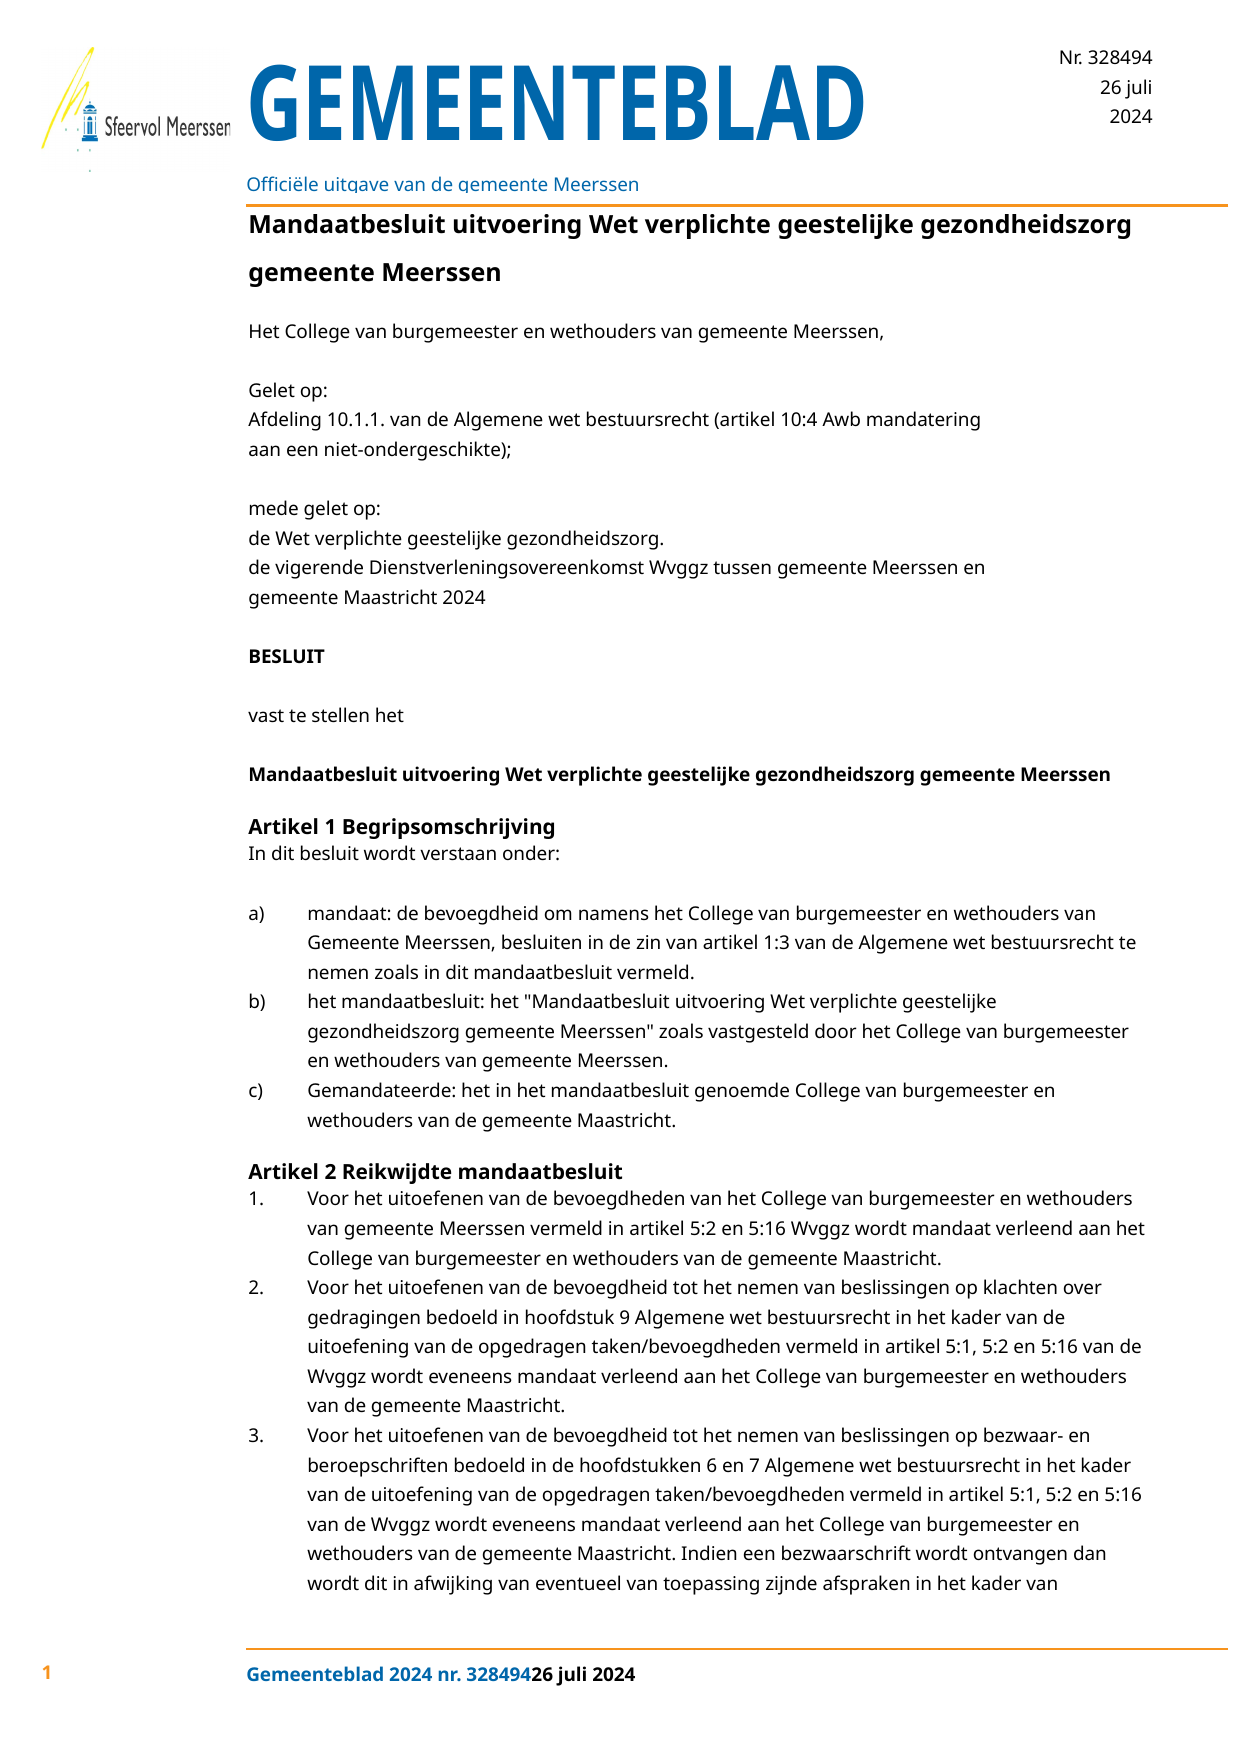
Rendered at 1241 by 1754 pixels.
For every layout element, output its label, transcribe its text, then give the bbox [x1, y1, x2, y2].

text Mandaatbesluit uitvoering Wet verplichte geestelijke gezondheidszorg gemeente Meerssen [248, 762, 1152, 787]
text BESLUIT [248, 643, 1152, 669]
text In dit besluit wordt verstaan onder: [248, 841, 1152, 866]
text Het College van burgemeester en wethouders van gemeente Meerssen, [248, 318, 1152, 344]
list mandaat: de bevoegdheid om namens het College van burgemeester en wethouders van Gemeente Meerssen, besluiten in de zin van artikel 1:3 van de Algemene wet bestuursrecht te nemen zoals in dit mandaatbesluit vermeld. [248, 900, 1152, 984]
text Artikel 2 Reikwijdte mandaatbesluit [248, 1157, 1152, 1186]
text aan een niet-ondergeschikte); [248, 436, 1152, 462]
text Afdeling 10.1.1. van de Algemene wet bestuursrecht (artikel 10:4 Awb mandatering [248, 407, 1152, 432]
text vast te stellen het [248, 702, 1152, 728]
list Gemandateerde: het in het mandaatbesluit genoemde College van burgemeester en wethouders van de gemeente Maastricht. [248, 1077, 1152, 1132]
text mede gelet op: [248, 495, 1152, 521]
list Voor het uitoefenen van de bevoegdheid tot het nemen van beslissingen op klachten over gedragingen bedoeld in hoofdstuk 9 Algemene wet bestuursrecht in het kader van de uitoefening van de opgedragen taken/bevoegdheden vermeld in artikel 5:1, 5:2 en 5:16 van de Wvggz wordt eveneens mandaat verleend aan het College van burgemeester en wethouders van de gemeente Maastricht. [248, 1274, 1152, 1418]
text de vigerende Dienstverleningsovereenkomst Wvggz tussen gemeente Meerssen en [248, 554, 1152, 580]
text Artikel 1 Begripsomschrijving [248, 812, 1152, 841]
text de Wet verplichte geestelijke gezondheidszorg. [248, 525, 1152, 551]
list Voor het uitoefenen van de bevoegdheid tot het nemen van beslissingen op bezwaar- en beroepschriften bedoeld in de hoofdstukken 6 en 7 Algemene wet bestuursrecht in het kader van de uitoefening van de opgedragen taken/bevoegdheden vermeld in artikel 5:1, 5:2 en 5:16 van de Wvggz wordt eveneens mandaat verleend aan het College van burgemeester en wethouders van de gemeente Maastricht. Indien een bezwaarschrift wordt ontvangen dan wordt dit in afwijking van eventueel van toepassing zijnde afspraken in het kader van [248, 1422, 1152, 1596]
text gemeente Maastricht 2024 [248, 584, 1152, 610]
list Voor het uitoefenen van de bevoegdheden van het College van burgemeester en wethouders van gemeente Meerssen vermeld in artikel 5:2 en 5:16 Wvggz wordt mandaat verleend aan het College van burgemeester en wethouders van de gemeente Maastricht. [248, 1186, 1152, 1271]
list het mandaatbesluit: het "Mandaatbesluit uitvoering Wet verplichte geestelijke gezondheidszorg gemeente Meerssen" zoals vastgesteld door het College van burgemeester en wethouders van gemeente Meerssen. [248, 988, 1152, 1073]
text Gelet op: [248, 377, 1152, 403]
text Mandaatbesluit uitvoering Wet verplichte geestelijke gezondheidszorg gemeente Meerssen [248, 207, 1152, 288]
picture [41, 47, 231, 172]
